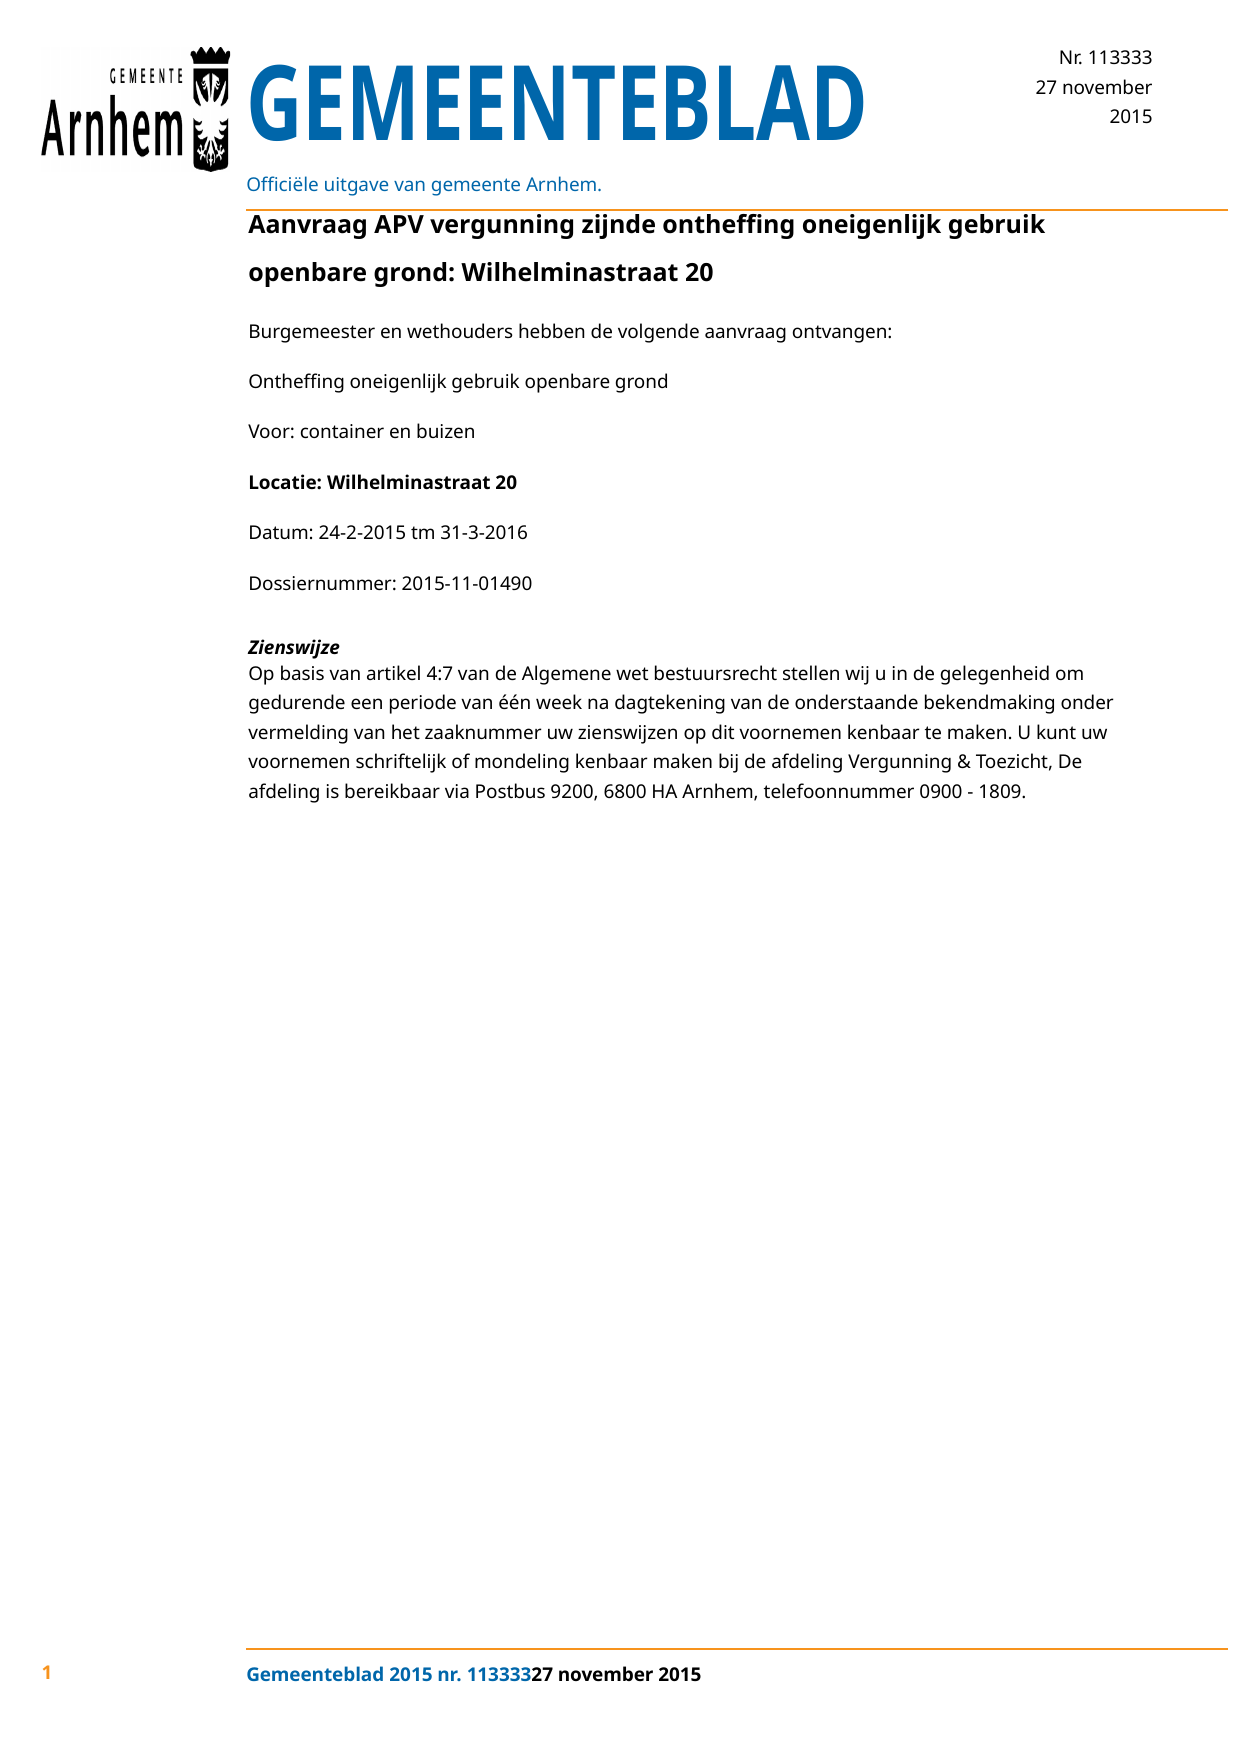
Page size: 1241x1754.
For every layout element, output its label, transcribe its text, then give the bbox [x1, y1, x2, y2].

picture [41, 47, 231, 172]
text Burgemeester en wethouders hebben de volgende aanvraag ontvangen: [248, 318, 1152, 344]
text Aanvraag APV vergunning zijnde ontheffing oneigenlijk gebruik openbare grond: Wilhelminastraat 20 [248, 211, 1152, 288]
text Datum: 24-2-2015 tm 31-3-2016 [248, 519, 1152, 545]
text Dossiernummer: 2015-11-01490 [248, 570, 1152, 596]
text Locatie: Wilhelminastraat 20 [248, 469, 1152, 495]
text Op basis van artikel 4:7 van de Algemene wet bestuursrecht stellen wij u in de gelegenheid om gedurende een periode van één week na dagtekening van de onderstaande bekendmaking onder vermelding van het zaaknummer uw zienswijzen op dit voornemen kenbaar te maken. U kunt uw voornemen schriftelijk of mondeling kenbaar maken bij de afdeling Vergunning & Toezicht, De afdeling is bereikbaar via Postbus 9200, 6800 HA Arnhem, telefoonnummer 0900 - 1809. [248, 660, 1152, 804]
text Zienswijze [248, 634, 1152, 660]
text Ontheffing oneigenlijk gebruik openbare grond [248, 368, 1152, 394]
text Voor: container en buizen [248, 419, 1152, 444]
